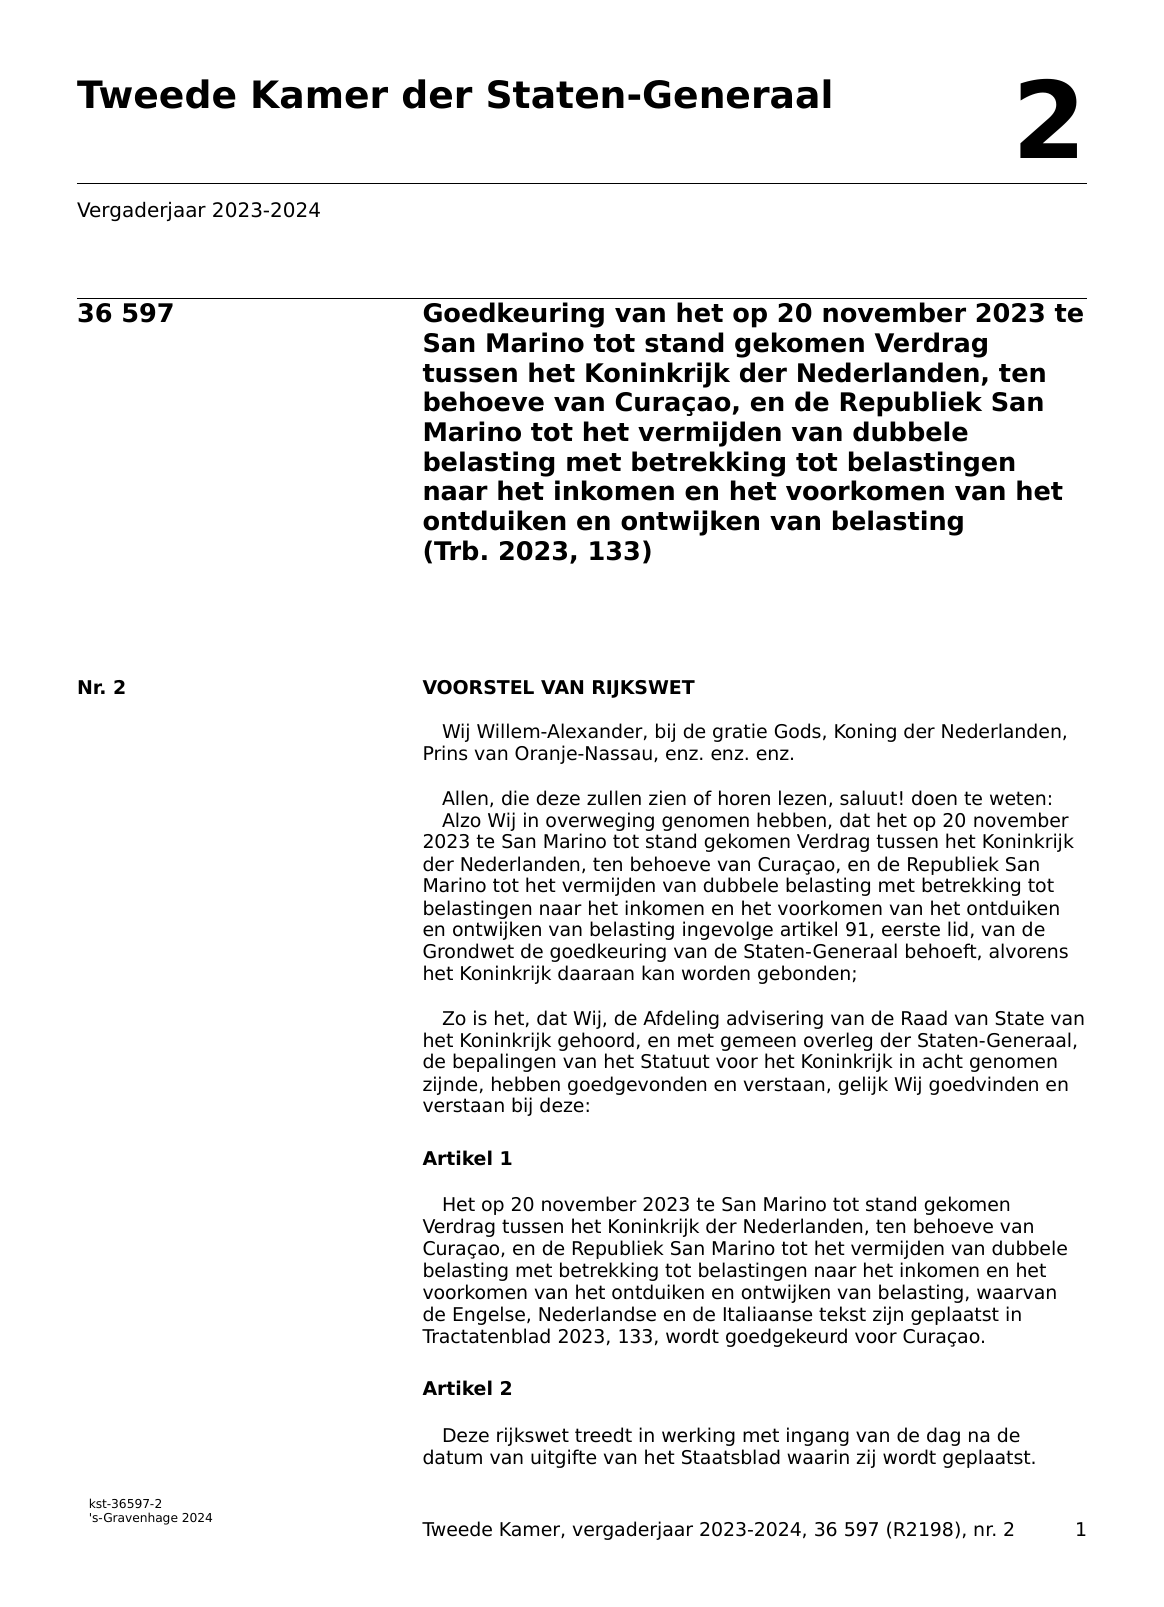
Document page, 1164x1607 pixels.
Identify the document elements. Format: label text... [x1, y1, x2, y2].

text kst-36597-2 [88, 1497, 323, 1511]
text Zo is het, dat Wij, de Afdeling advisering van de Raad van State van het Koninkrijk gehoord, en met gemeen overleg der Staten-Generaal, de bepalingen van het Statuut voor het Koninkrijk in acht genomen zijnde, hebben goedgevonden en verstaan, gelijk Wij goedvinden en verstaan bij deze: [422, 1007, 1087, 1117]
subtitle Nr. 2 VOORSTEL VAN RIJKSWET [77, 677, 1087, 699]
text Het op 20 november 2023 te San Marino tot stand gekomen Verdrag tussen het Koninkrijk der Nederlanden, ten behoeve van Curaçao, en de Republiek San Marino tot het vermijden van dubbele belasting met betrekking tot belastingen naar het inkomen en het voorkomen van het ontduiken en ontwijken van belasting, waarvan de Engelse, Nederlandse en de Italiaanse tekst zijn geplaatst in Tractatenblad 2023, 133, wordt goedgekeurd voor Curaçao. [422, 1194, 1087, 1348]
text Wij Willem-Alexander, bij de gratie Gods, Koning der Nederlanden, Prins van Oranje-Nassau, enz. enz. enz. [422, 721, 1087, 765]
table_header 2 [886, 59, 1087, 183]
subtitle Artikel 2 [422, 1378, 1087, 1400]
table_header Tweede Kamer der Staten-Generaal [77, 59, 886, 183]
text Allen, die deze zullen zien of horen lezen, saluut! doen te weten: [422, 787, 1087, 809]
text Deze rijkswet treedt in werking met ingang van de dag na de datum van uitgifte van het Staatsblad waarin zij wordt geplaatst. [422, 1425, 1087, 1469]
subtitle 36 597 Goedkeuring van het op 20 november 2023 te San Marino tot stand gekomen Verdrag tussen het Koninkrijk der Nederlanden, ten behoeve van Curaçao, en de Republiek San Marino tot het vermijden van dubbele belasting met betrekking tot belastingen naar het inkomen en het voorkomen van het ontduiken en ontwijken van belasting (Trb. 2023, 133) [77, 299, 1087, 566]
text Alzo Wij in overweging genomen hebben, dat het op 20 november 2023 te San Marino tot stand gekomen Verdrag tussen het Koninkrijk der Nederlanden, ten behoeve van Curaçao, en de Republiek San Marino tot het vermijden van dubbele belasting met betrekking tot belastingen naar het inkomen en het voorkomen van het ontduiken en ontwijken van belasting ingevolge artikel 91, eerste lid, van de Grondwet de goedkeuring van de Staten-Generaal behoeft, alvorens het Koninkrijk daaraan kan worden gebonden; [422, 809, 1087, 985]
table_cell Vergaderjaar 2023-2024 [77, 184, 1087, 298]
text 's-Gravenhage 2024 [88, 1511, 323, 1525]
subtitle Artikel 1 [422, 1147, 1087, 1169]
